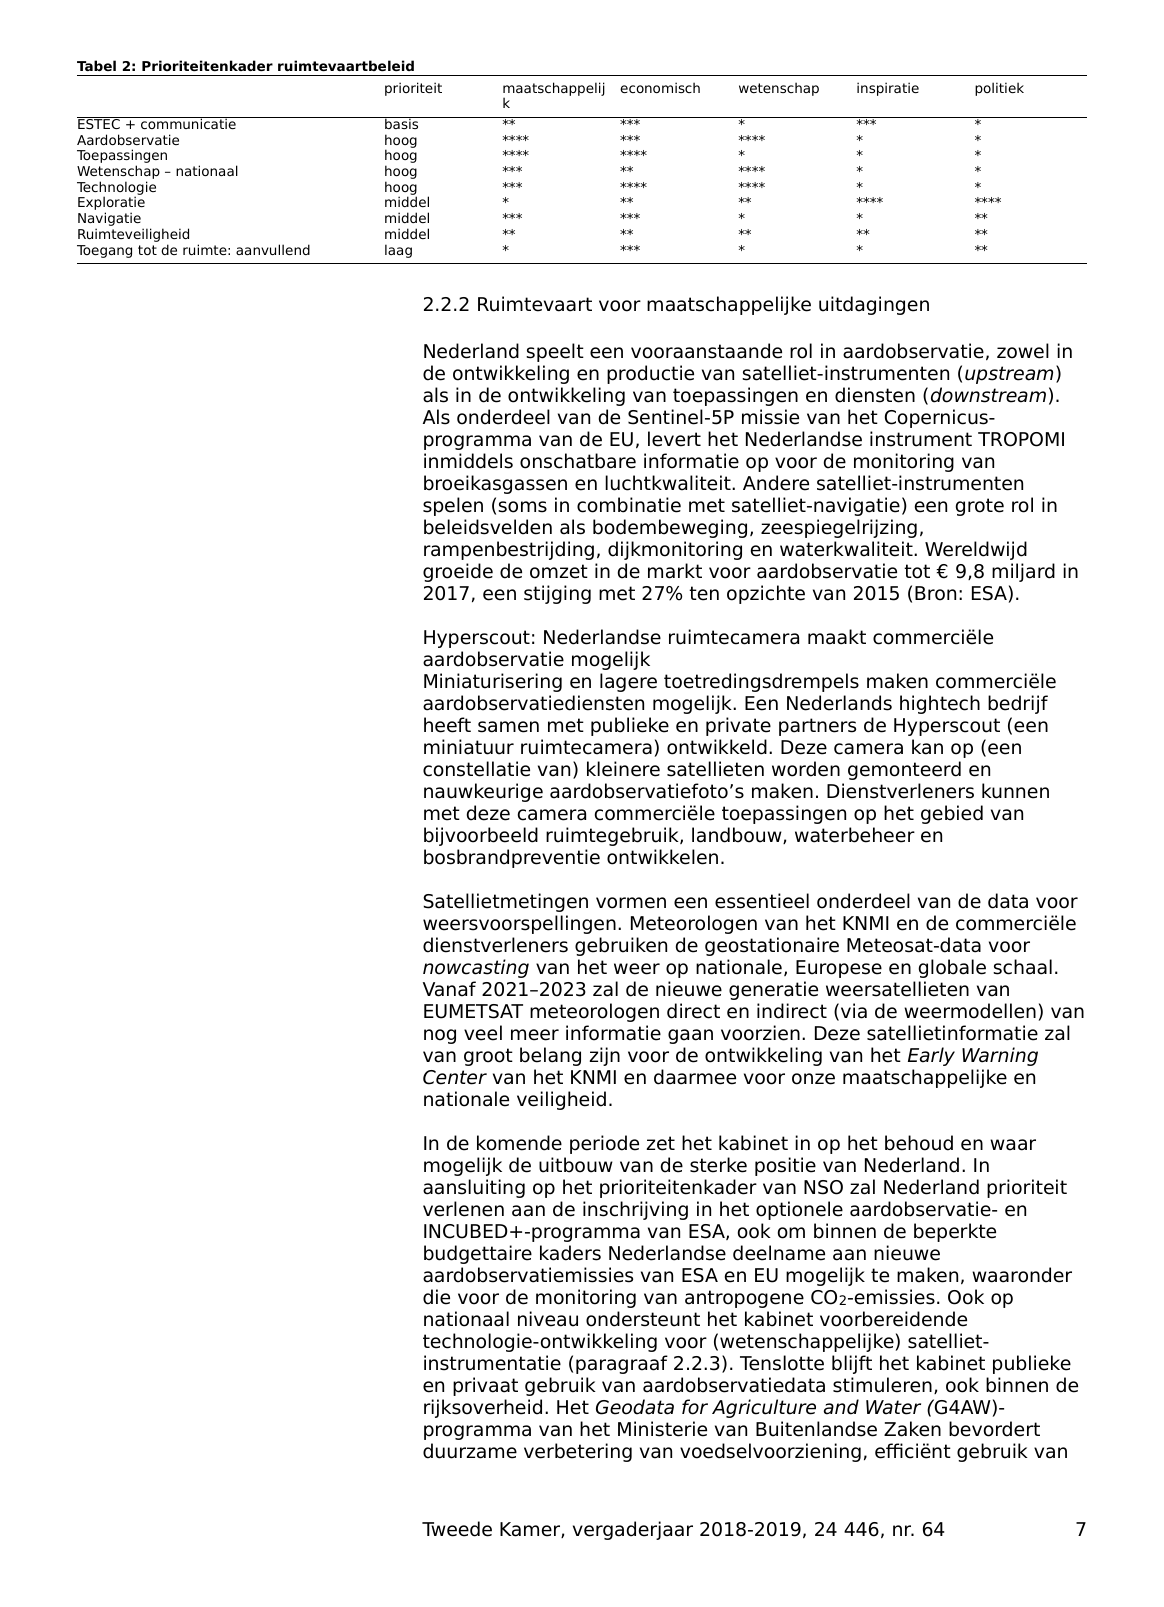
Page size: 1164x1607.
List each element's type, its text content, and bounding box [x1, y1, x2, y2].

table_cell Exploratie [77, 195, 378, 211]
table_cell Wetenschap – nationaal [77, 164, 378, 179]
table_cell ESTEC + communicatie [77, 118, 378, 132]
table_cell **** [732, 180, 850, 195]
table_cell ** [969, 243, 1087, 263]
table_cell Ruimteveiligheid [77, 227, 378, 242]
table_cell **** [496, 133, 614, 148]
table_cell Toepassingen [77, 148, 378, 164]
table_cell maatschappelijk [496, 76, 614, 117]
table_cell * [850, 133, 968, 148]
table_cell ** [496, 118, 614, 132]
text Nederland speelt een vooraanstaande rol in aardobservatie, zowel in de ontwikkeling en productie van satelliet-instrumenten (upstream) als in de ontwikkeling van toepassingen en diensten (downstream). Als onderdeel van de Sentinel-5P missie van het Copernicus-programma van de EU, levert het Nederlandse instrument TROPOMI inmiddels onschatbare informatie op voor de monitoring van broeikasgassen en luchtkwaliteit. Andere satelliet-instrumenten spelen (soms in combinatie met satelliet-navigatie) een grote rol in beleidsvelden als bodembeweging, zeespiegelrijzing, rampenbestrijding, dijkmonitoring en waterkwaliteit. Wereldwijd groeide de omzet in de markt voor aardobservatie tot € 9,8 miljard in 2017, een stijging met 27% ten opzichte van 2015 (Bron: ESA). [422, 341, 1087, 605]
table_cell ** [969, 227, 1087, 242]
table_cell inspiratie [850, 76, 968, 117]
table_cell Navigatie [77, 211, 378, 227]
table_cell middel [378, 227, 496, 242]
table_cell * [850, 243, 968, 263]
table_cell hoog [378, 164, 496, 179]
table_cell **** [969, 195, 1087, 211]
table_cell * [969, 118, 1087, 132]
table_cell *** [496, 164, 614, 179]
table_cell ** [496, 227, 614, 242]
table_cell prioriteit [378, 76, 496, 117]
table_cell *** [614, 211, 732, 227]
table_cell * [732, 148, 850, 164]
table_cell *** [614, 118, 732, 132]
table_cell basis [378, 118, 496, 132]
text Satellietmetingen vormen een essentieel onderdeel van de data voor weersvoorspellingen. Meteorologen van het KNMI en de commerciële dienstverleners gebruiken de geostationaire Meteosat-data voor nowcasting van het weer op nationale, Europese en globale schaal. Vanaf 2021–2023 zal de nieuwe generatie weersatellieten van EUMETSAT meteorologen direct en indirect (via de weermodellen) van nog veel meer informatie gaan voorzien. Deze satellietinformatie zal van groot belang zijn voor de ontwikkeling van het Early Warning Center van het KNMI en daarmee voor onze maatschappelijke en nationale veiligheid. [422, 891, 1087, 1111]
table_cell * [732, 211, 850, 227]
table_cell Aardobservatie [77, 133, 378, 148]
table_cell * [969, 133, 1087, 148]
subtitle 2.2.2 Ruimtevaart voor maatschappelijke uitdagingen [422, 294, 1087, 316]
table_header Tabel 2: Prioriteitenkader ruimtevaartbeleid [77, 59, 1087, 75]
text In de komende periode zet het kabinet in op het behoud en waar mogelijk de uitbouw van de sterke positie van Nederland. In aansluiting op het prioriteitenkader van NSO zal Nederland prioriteit verlenen aan de inschrijving in het optionele aardobservatie- en INCUBED+-programma van ESA, ook om binnen de beperkte budgettaire kaders Nederlandse deelname aan nieuwe aardobservatiemissies van ESA en EU mogelijk te maken, waaronder die voor de monitoring van antropogene CO2-emissies. Ook op nationaal niveau ondersteunt het kabinet voorbereidende technologie-ontwikkeling voor (wetenschappelijke) satelliet-instrumentatie (paragraaf 2.2.3). Tenslotte blijft het kabinet publieke en privaat gebruik van aardobservatiedata stimuleren, ook binnen de rijksoverheid. Het Geodata for Agriculture and Water (G4AW)-programma van het Ministerie van Buitenlandse Zaken bevordert duurzame verbetering van voedselvoorziening, efficiënt gebruik van [422, 1133, 1087, 1462]
table_cell ** [732, 195, 850, 211]
table_cell *** [496, 180, 614, 195]
table_cell ** [850, 227, 968, 242]
table_cell politiek [969, 76, 1087, 117]
text Hyperscout: Nederlandse ruimtecamera maakt commerciële aardobservatie mogelijk [422, 627, 1087, 671]
table_cell ** [969, 211, 1087, 227]
table_cell **** [496, 148, 614, 164]
table_cell **** [614, 180, 732, 195]
table_cell **** [614, 148, 732, 164]
table_cell middel [378, 211, 496, 227]
table_cell * [969, 148, 1087, 164]
table_cell ** [614, 227, 732, 242]
table_cell * [732, 243, 850, 263]
table_cell * [850, 148, 968, 164]
table_cell * [850, 211, 968, 227]
table_cell wetenschap [732, 76, 850, 117]
table_cell economisch [614, 76, 732, 117]
table_cell hoog [378, 133, 496, 148]
table_cell * [496, 243, 614, 263]
table_cell ** [614, 195, 732, 211]
table_cell hoog [378, 180, 496, 195]
table_cell * [850, 180, 968, 195]
table_cell Technologie [77, 180, 378, 195]
table_cell *** [850, 118, 968, 132]
text Miniaturisering en lagere toetredingsdrempels maken commerciële aardobservatiediensten mogelijk. Een Nederlands hightech bedrijf heeft samen met publieke en private partners de Hyperscout (een miniatuur ruimtecamera) ontwikkeld. Deze camera kan op (een constellatie van) kleinere satellieten worden gemonteerd en nauwkeurige aardobservatiefoto’s maken. Dienstverleners kunnen met deze camera commerciële toepassingen op het gebied van bijvoorbeeld ruimtegebruik, landbouw, waterbeheer en bosbrandpreventie ontwikkelen. [422, 671, 1087, 869]
table_cell **** [850, 195, 968, 211]
table_cell * [969, 180, 1087, 195]
table_cell ** [732, 227, 850, 242]
table_cell **** [732, 164, 850, 179]
table_cell [77, 76, 378, 117]
table_cell laag [378, 243, 496, 263]
table_cell hoog [378, 148, 496, 164]
table_cell * [850, 164, 968, 179]
table_cell *** [614, 243, 732, 263]
table_cell * [969, 164, 1087, 179]
table_cell * [496, 195, 614, 211]
table_cell middel [378, 195, 496, 211]
table_cell * [732, 118, 850, 132]
table_cell **** [732, 133, 850, 148]
table_cell ** [614, 164, 732, 179]
table_cell Toegang tot de ruimte: aanvullend [77, 243, 378, 263]
table_cell *** [496, 211, 614, 227]
table_cell *** [614, 133, 732, 148]
